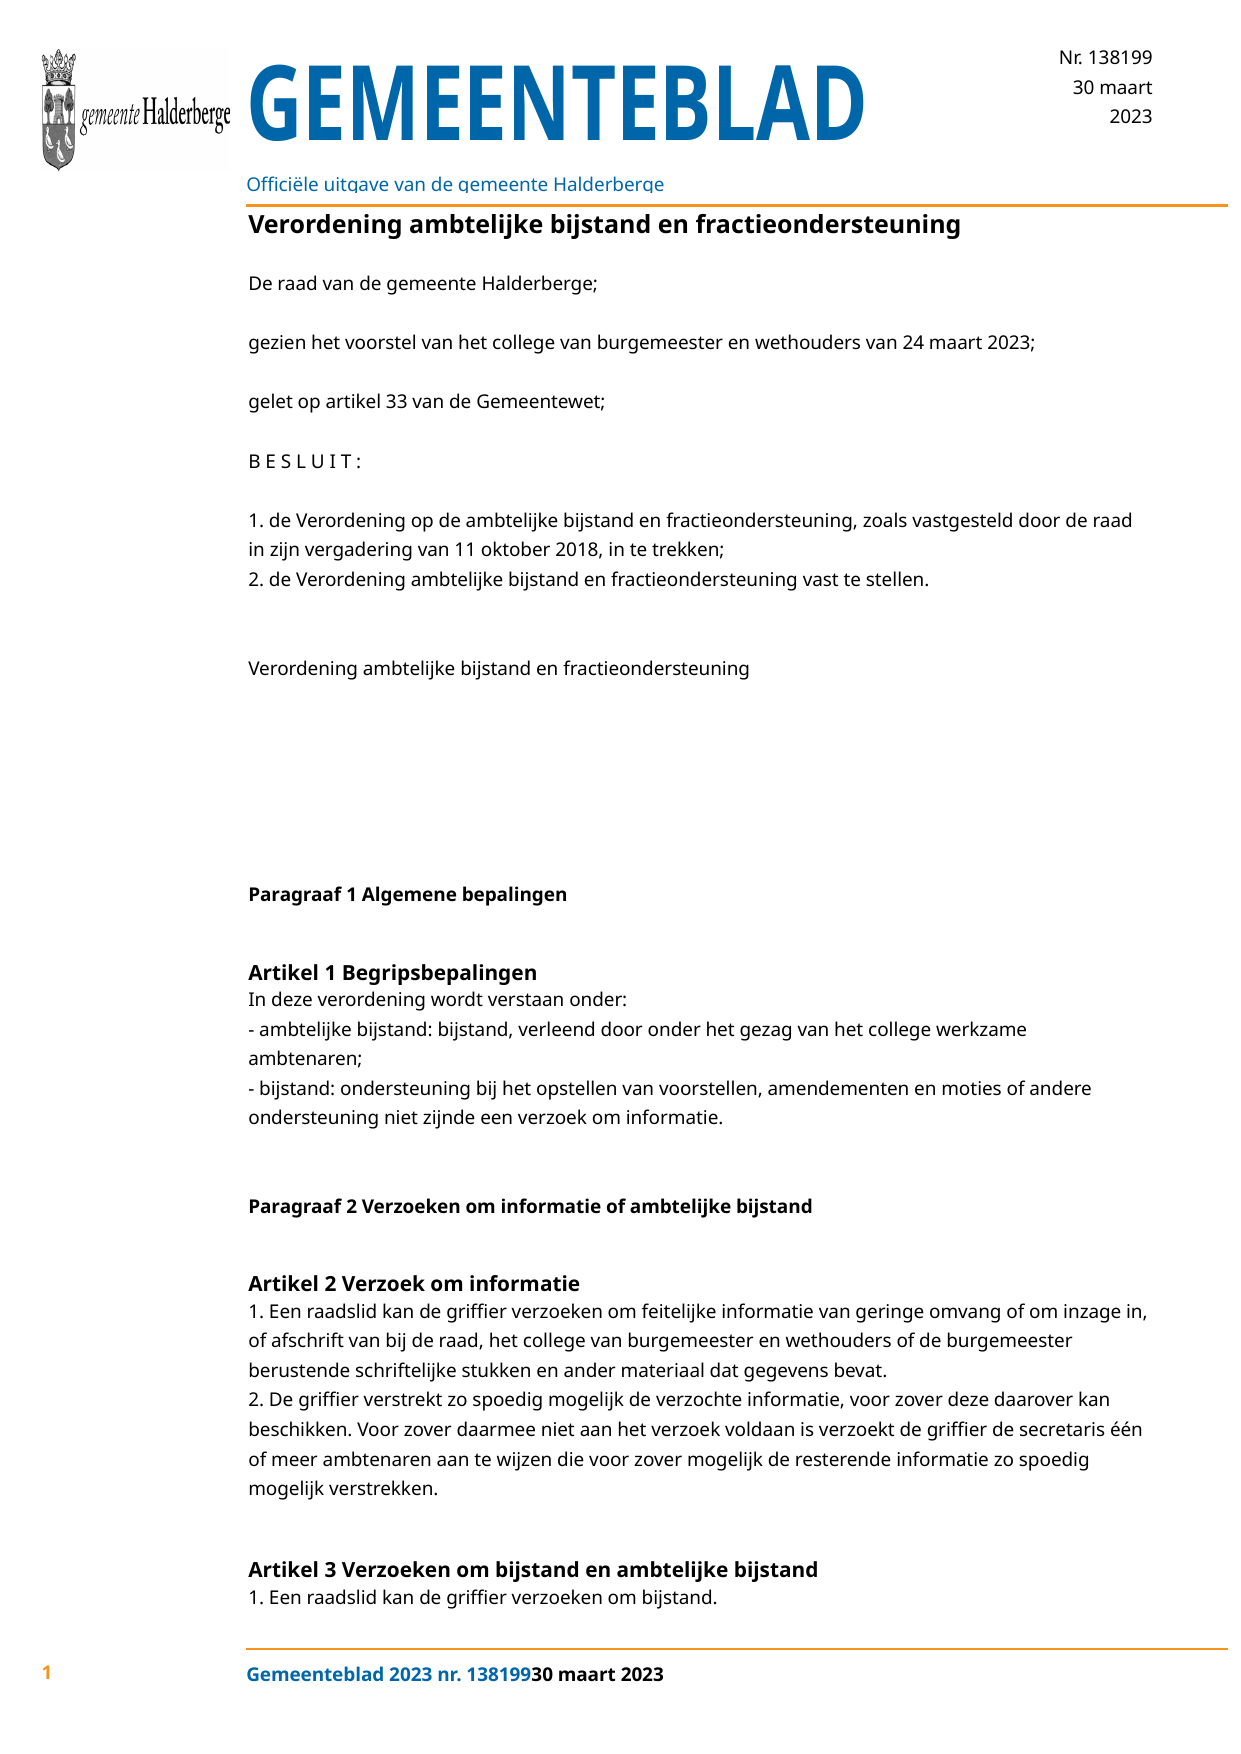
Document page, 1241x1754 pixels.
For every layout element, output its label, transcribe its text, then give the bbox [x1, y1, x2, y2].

text Verordening ambtelijke bijstand en fractieondersteuning [248, 655, 1152, 681]
text De raad van de gemeente Halderberge; [248, 270, 1152, 296]
text - ambtelijke bijstand: bijstand, verleend door onder het gezag van het college werkzame [248, 1016, 1152, 1042]
text Artikel 2 Verzoek om informatie [248, 1269, 1152, 1298]
text gelet op artikel 33 van de Gemeentewet; [248, 389, 1152, 414]
text Paragraaf 1 Algemene bepalingen [248, 882, 1152, 907]
text 2. De griffier verstrekt zo spoedig mogelijk de verzochte informatie, voor zover deze daarover kan beschikken. Voor zover daarmee niet aan het verzoek voldaan is verzoekt de griffier de secretaris één of meer ambtenaren aan te wijzen die voor zover mogelijk de resterende informatie zo spoedig mogelijk verstrekken. [248, 1387, 1152, 1501]
text 2. de Verordening ambtelijke bijstand en fractieondersteuning vast te stellen. [248, 566, 1152, 592]
text 1. de Verordening op de ambtelijke bijstand en fractieondersteuning, zoals vastgesteld door de raad in zijn vergadering van 11 oktober 2018, in te trekken; [248, 507, 1152, 562]
text Verordening ambtelijke bijstand en fractieondersteuning [248, 207, 1152, 241]
text In deze verordening wordt verstaan onder: [248, 986, 1152, 1012]
text 1. Een raadslid kan de griffier verzoeken om bijstand. [248, 1584, 1152, 1609]
text 1. Een raadslid kan de griffier verzoeken om feitelijke informatie van geringe omvang of om inzage in, of afschrift van bij de raad, het college van burgemeester en wethouders of de burgemeester berustende schriftelijke stukken en ander materiaal dat gegevens bevat. [248, 1298, 1152, 1383]
text ambtenaren; [248, 1045, 1152, 1071]
text Artikel 3 Verzoeken om bijstand en ambtelijke bijstand [248, 1555, 1152, 1584]
text Paragraaf 2 Verzoeken om informatie of ambtelijke bijstand [248, 1193, 1152, 1219]
text - bijstand: ondersteuning bij het opstellen van voorstellen, amendementen en moties of andere ondersteuning niet zijnde een verzoek om informatie. [248, 1075, 1152, 1130]
picture [41, 47, 231, 172]
text B E S L U I T : [248, 448, 1152, 473]
text Artikel 1 Begripsbepalingen [248, 958, 1152, 986]
text gezien het voorstel van het college van burgemeester en wethouders van 24 maart 2023; [248, 329, 1152, 355]
